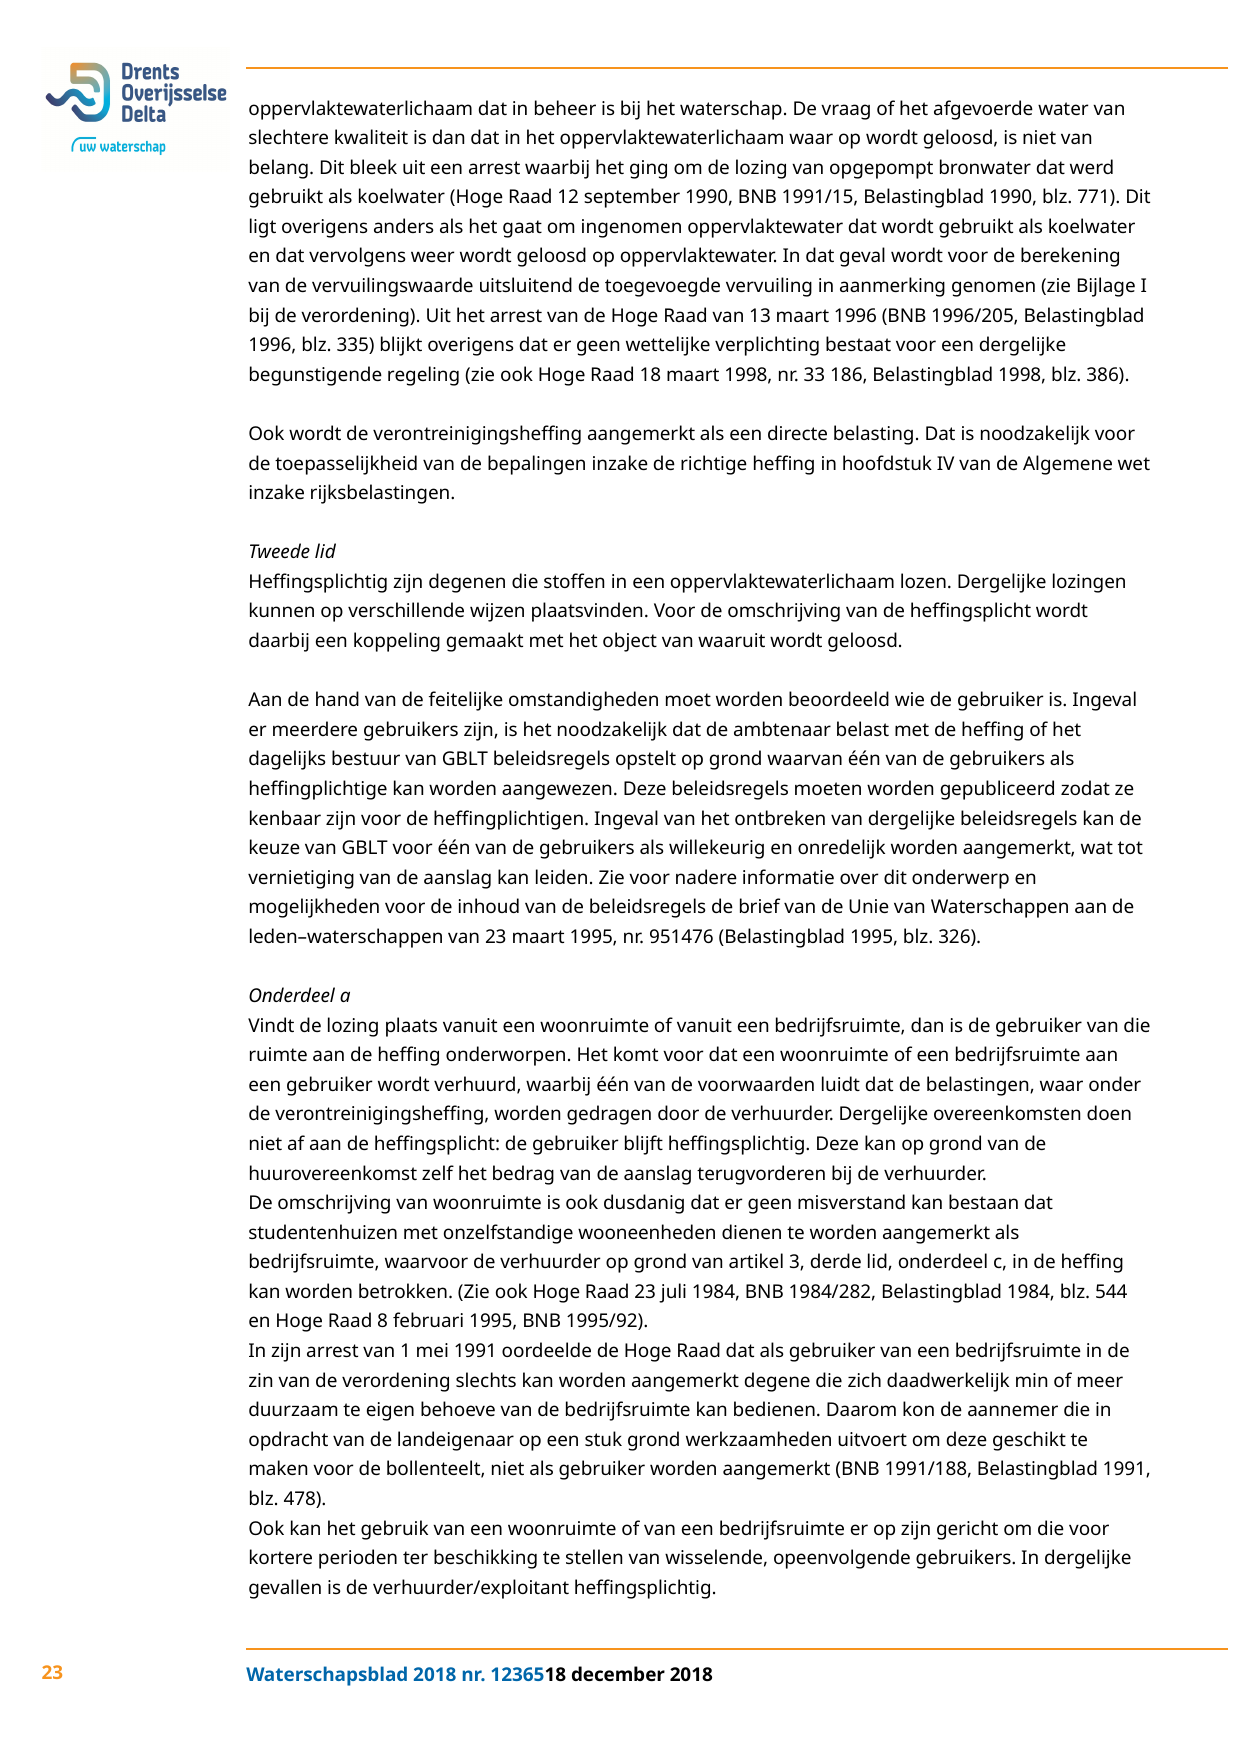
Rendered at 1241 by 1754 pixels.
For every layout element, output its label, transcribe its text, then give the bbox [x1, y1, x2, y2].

text Tweede lid [248, 538, 1152, 564]
text Onderdeel a [248, 982, 1152, 1008]
text Ook wordt de verontreinigingsheffing aangemerkt als een directe belasting. Dat is noodzakelijk voor de toepasselijkheid van de bepalingen inzake de richtige heffing in hoofdstuk IV van de Algemene wet inzake rijksbelastingen. [248, 420, 1152, 505]
text Heffingsplichtig zijn degenen die stoffen in een oppervlaktewaterlichaam lozen. Dergelijke lozingen kunnen op verschillende wijzen plaatsvinden. Voor de omschrijving van de heffingsplicht wordt daarbij een koppeling gemaakt met het object van waaruit wordt geloosd. [248, 568, 1152, 653]
text Vindt de lozing plaats vanuit een woonruimte of vanuit een bedrijfsruimte, dan is de gebruiker van die ruimte aan de heffing onderworpen. Het komt voor dat een woonruimte of een bedrijfsruimte aan een gebruiker wordt verhuurd, waarbij één van de voorwaarden luidt dat de belastingen, waar onder de verontreinigingsheffing, worden gedragen door de verhuurder. Dergelijke overeenkomsten doen niet af aan de heffingsplicht: de gebruiker blijft heffingsplichtig. Deze kan op grond van de huurovereenkomst zelf het bedrag van de aanslag terugvorderen bij de verhuurder. [248, 1012, 1152, 1186]
text In zijn arrest van 1 mei 1991 oordeelde de Hoge Raad dat als gebruiker van een bedrijfsruimte in de zin van de verordening slechts kan worden aangemerkt degene die zich daadwerkelijk min of meer duurzaam te eigen behoeve van de bedrijfsruimte kan bedienen. Daarom kon de aannemer die in opdracht van de landeigenaar op een stuk grond werkzaamheden uitvoert om deze geschikt te maken voor de bollenteelt, niet als gebruiker worden aangemerkt (BNB 1991/188, Belastingblad 1991, blz. 478). [248, 1337, 1152, 1511]
text Aan de hand van de feitelijke omstandigheden moet worden beoordeeld wie de gebruiker is. Ingeval er meerdere gebruikers zijn, is het noodzakelijk dat de ambtenaar belast met de heffing of het dagelijks bestuur van GBLT beleidsregels opstelt op grond waarvan één van de gebruikers als heffingplichtige kan worden aangewezen. Deze beleidsregels moeten worden gepubliceerd zodat ze kenbaar zijn voor de heffingplichtigen. Ingeval van het ontbreken van dergelijke beleidsregels kan de keuze van GBLT voor één van de gebruikers als willekeurig en onredelijk worden aangemerkt, wat tot vernietiging van de aanslag kan leiden. Zie voor nadere informatie over dit onderwerp en mogelijkheden voor de inhoud van de beleidsregels de brief van de Unie van Waterschappen aan de leden–waterschappen van 23 maart 1995, nr. 951476 (Belastingblad 1995, blz. 326). [248, 686, 1152, 949]
text oppervlaktewaterlichaam dat in beheer is bij het waterschap. De vraag of het afgevoerde water van slechtere kwaliteit is dan dat in het oppervlaktewaterlichaam waar op wordt geloosd, is niet van belang. Dit bleek uit een arrest waarbij het ging om de lozing van opgepompt bronwater dat werd gebruikt als koelwater (Hoge Raad 12 september 1990, BNB 1991/15, Belastingblad 1990, blz. 771). Dit ligt overigens anders als het gaat om ingenomen oppervlaktewater dat wordt gebruikt als koelwater en dat vervolgens weer wordt geloosd op oppervlaktewater. In dat geval wordt voor de berekening van de vervuilingswaarde uitsluitend de toegevoegde vervuiling in aanmerking genomen (zie Bijlage I bij de verordening). Uit het arrest van de Hoge Raad van 13 maart 1996 (BNB 1996/205, Belastingblad 1996, blz. 335) blijkt overigens dat er geen wettelijke verplichting bestaat voor een dergelijke begunstigende regeling (zie ook Hoge Raad 18 maart 1998, nr. 33 186, Belastingblad 1998, blz. 386). [248, 95, 1152, 387]
text De omschrijving van woonruimte is ook dusdanig dat er geen misverstand kan bestaan dat studentenhuizen met onzelfstandige wooneenheden dienen te worden aangemerkt als bedrijfsruimte, waarvoor de verhuurder op grond van artikel 3, derde lid, onderdeel c, in de heffing kan worden betrokken. (Zie ook Hoge Raad 23 juli 1984, BNB 1984/282, Belastingblad 1984, blz. 544 en Hoge Raad 8 februari 1995, BNB 1995/92). [248, 1189, 1152, 1333]
text Ook kan het gebruik van een woonruimte of van een bedrijfsruimte er op zijn gericht om die voor kortere perioden ter beschikking te stellen van wisselende, opeenvolgende gebruikers. In dergelijke gevallen is de verhuurder/exploitant heffingsplichtig. [248, 1515, 1152, 1600]
picture [41, 47, 231, 172]
